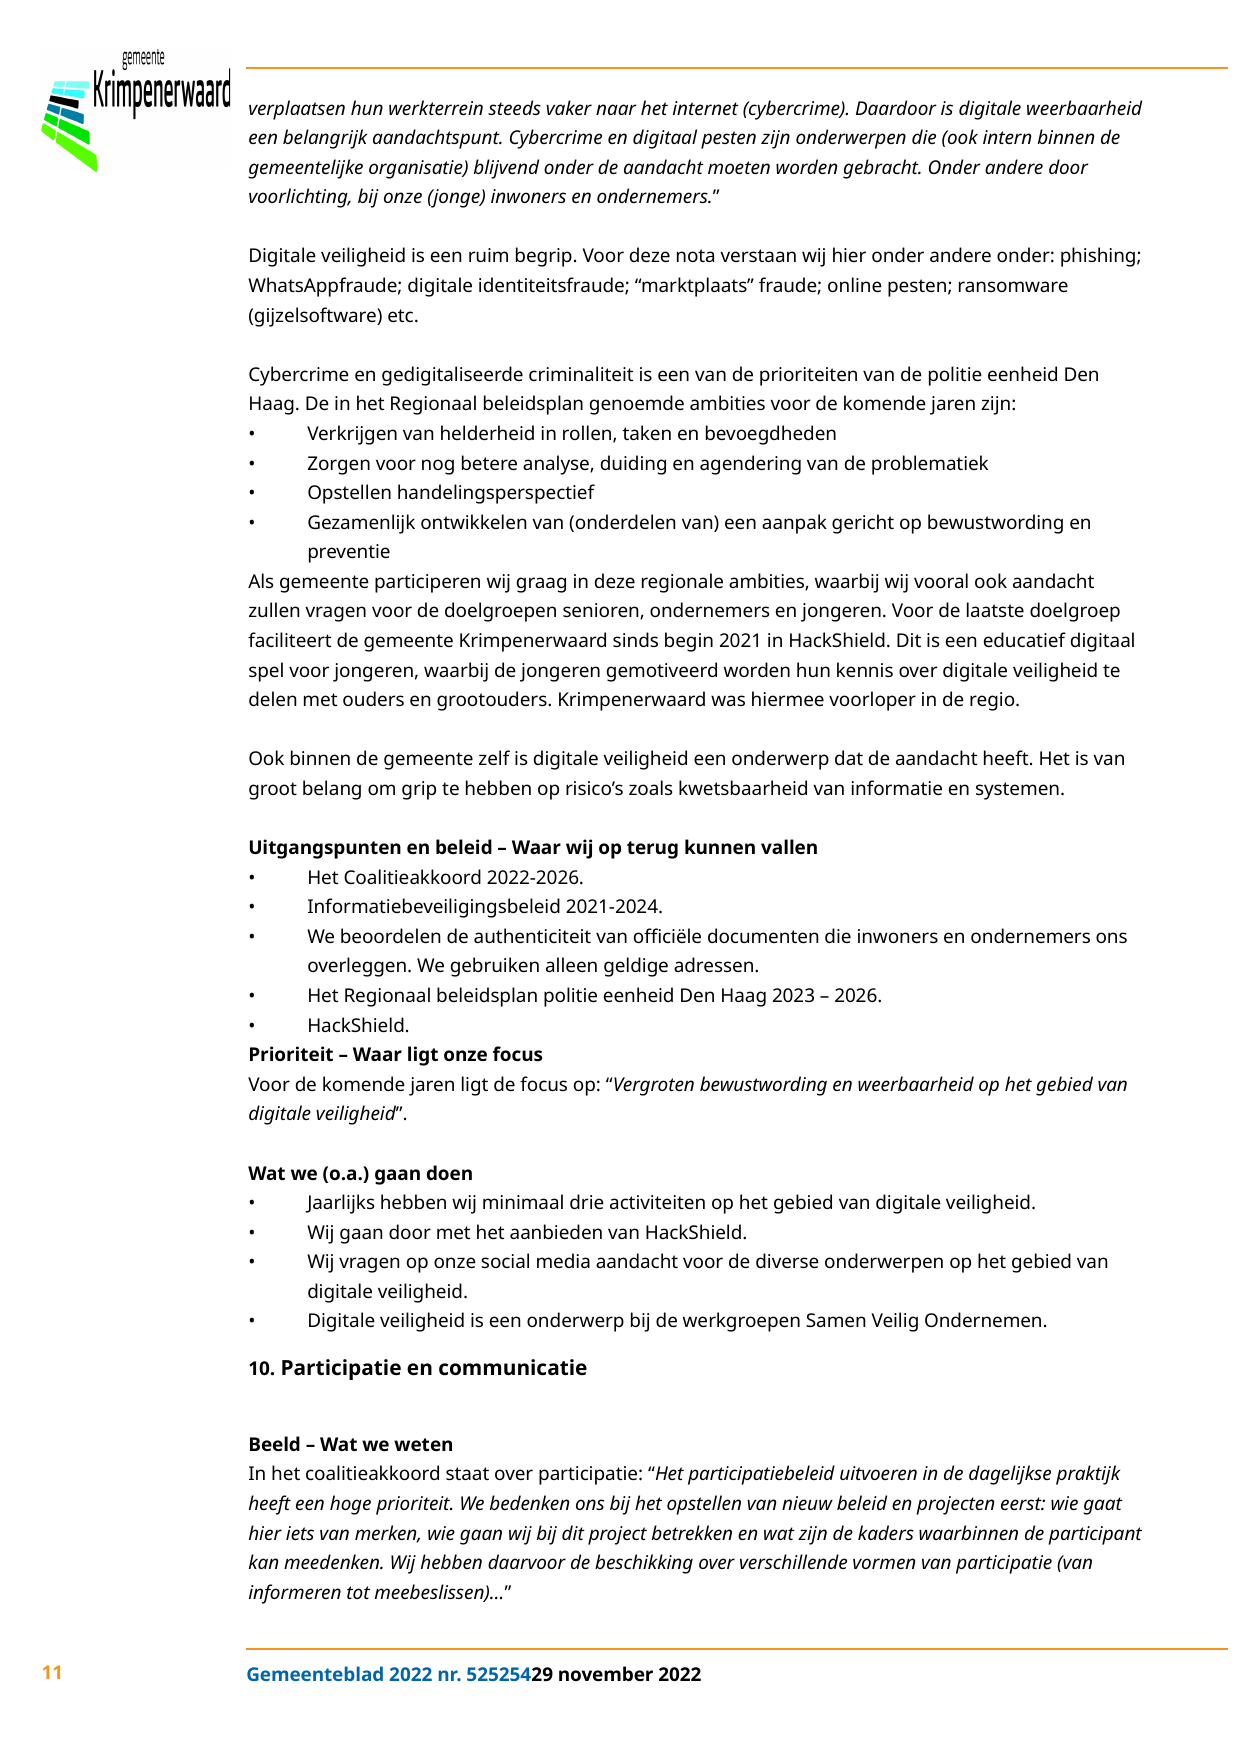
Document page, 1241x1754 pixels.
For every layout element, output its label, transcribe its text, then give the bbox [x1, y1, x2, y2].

text Uitgangspunten en beleid – Waar wij op terug kunnen vallen [248, 834, 1152, 860]
list HackShield. [248, 1012, 1152, 1038]
text Ook binnen de gemeente zelf is digitale veiligheid een onderwerp dat de aandacht heeft. Het is van groot belang om grip te hebben op risico’s zoals kwetsbaarheid van informatie en systemen. [248, 746, 1152, 801]
list Digitale veiligheid is een onderwerp bij de werkgroepen Samen Veilig Ondernemen. [248, 1308, 1152, 1333]
list Wij gaan door met het aanbieden van HackShield. [248, 1219, 1152, 1245]
text Digitale veiligheid is een ruim begrip. Voor deze nota verstaan wij hier onder andere onder: phishing; WhatsAppfraude; digitale identiteitsfraude; “marktplaats” fraude; online pesten; ransomware (gijzelsoftware) etc. [248, 243, 1152, 328]
text Als gemeente participeren wij graag in deze regionale ambities, waarbij wij vooral ook aandacht zullen vragen voor de doelgroepen senioren, ondernemers en jongeren. Voor de laatste doelgroep faciliteert de gemeente Krimpenerwaard sinds begin 2021 in HackShield. Dit is een educatief digitaal spel voor jongeren, waarbij de jongeren gemotiveerd worden hun kennis over digitale veiligheid te delen met ouders en grootouders. Krimpenerwaard was hiermee voorloper in de regio. [248, 568, 1152, 712]
text In het coalitieakkoord staat over participatie: “Het participatiebeleid uitvoeren in de dagelijkse praktijk heeft een hoge prioriteit. We bedenken ons bij het opstellen van nieuw beleid en projecten eerst: wie gaat hier iets van merken, wie gaan wij bij dit project betrekken en wat zijn de kaders waarbinnen de participant kan meedenken. Wij hebben daarvoor de beschikking over verschillende vormen van participatie (van informeren tot meebeslissen)…” [248, 1461, 1152, 1605]
text Prioriteit – Waar ligt onze focus [248, 1041, 1152, 1067]
list Wij vragen op onze social media aandacht voor de diverse onderwerpen op het gebied van digitale veiligheid. [248, 1248, 1152, 1304]
list Verkrijgen van helderheid in rollen, taken en bevoegdheden [248, 420, 1152, 446]
list Zorgen voor nog betere analyse, duiding en agendering van de problematiek [248, 450, 1152, 476]
text verplaatsen hun werkterrein steeds vaker naar het internet (cybercrime). Daardoor is digitale weerbaarheid een belangrijk aandachtspunt. Cybercrime en digitaal pesten zijn onderwerpen die (ook intern binnen de gemeentelijke organisatie) blijvend onder de aandacht moeten worden gebracht. Onder andere door voorlichting, bij onze (jonge) inwoners en ondernemers.” [248, 95, 1152, 209]
text Voor de komende jaren ligt de focus op: “Vergroten bewustwording en weerbaarheid op het gebied van digitale veiligheid”. [248, 1071, 1152, 1126]
list Het Regionaal beleidsplan politie eenheid Den Haag 2023 – 2026. [248, 982, 1152, 1008]
list Het Coalitieakkoord 2022-2026. [248, 864, 1152, 890]
list Informatiebeveiligingsbeleid 2021-2024. [248, 893, 1152, 919]
text Beeld – Wat we weten [248, 1431, 1152, 1457]
list Opstellen handelingsperspectief [248, 479, 1152, 505]
list We beoordelen de authenticiteit van officiële documenten die inwoners en ondernemers ons overleggen. We gebruiken alleen geldige adressen. [248, 923, 1152, 978]
text Wat we (o.a.) gaan doen [248, 1160, 1152, 1186]
text Cybercrime en gedigitaliseerde criminaliteit is een van de prioriteiten van de politie eenheid Den Haag. De in het Regionaal beleidsplan genoemde ambities voor de komende jaren zijn: [248, 361, 1152, 416]
list Jaarlijks hebben wij minimaal drie activiteiten op het gebied van digitale veiligheid. [248, 1189, 1152, 1215]
picture [41, 47, 231, 172]
text 10. Participatie en communicatie [248, 1353, 1152, 1382]
list Gezamenlijk ontwikkelen van (onderdelen van) een aanpak gericht op bewustwording en preventie [248, 509, 1152, 564]
